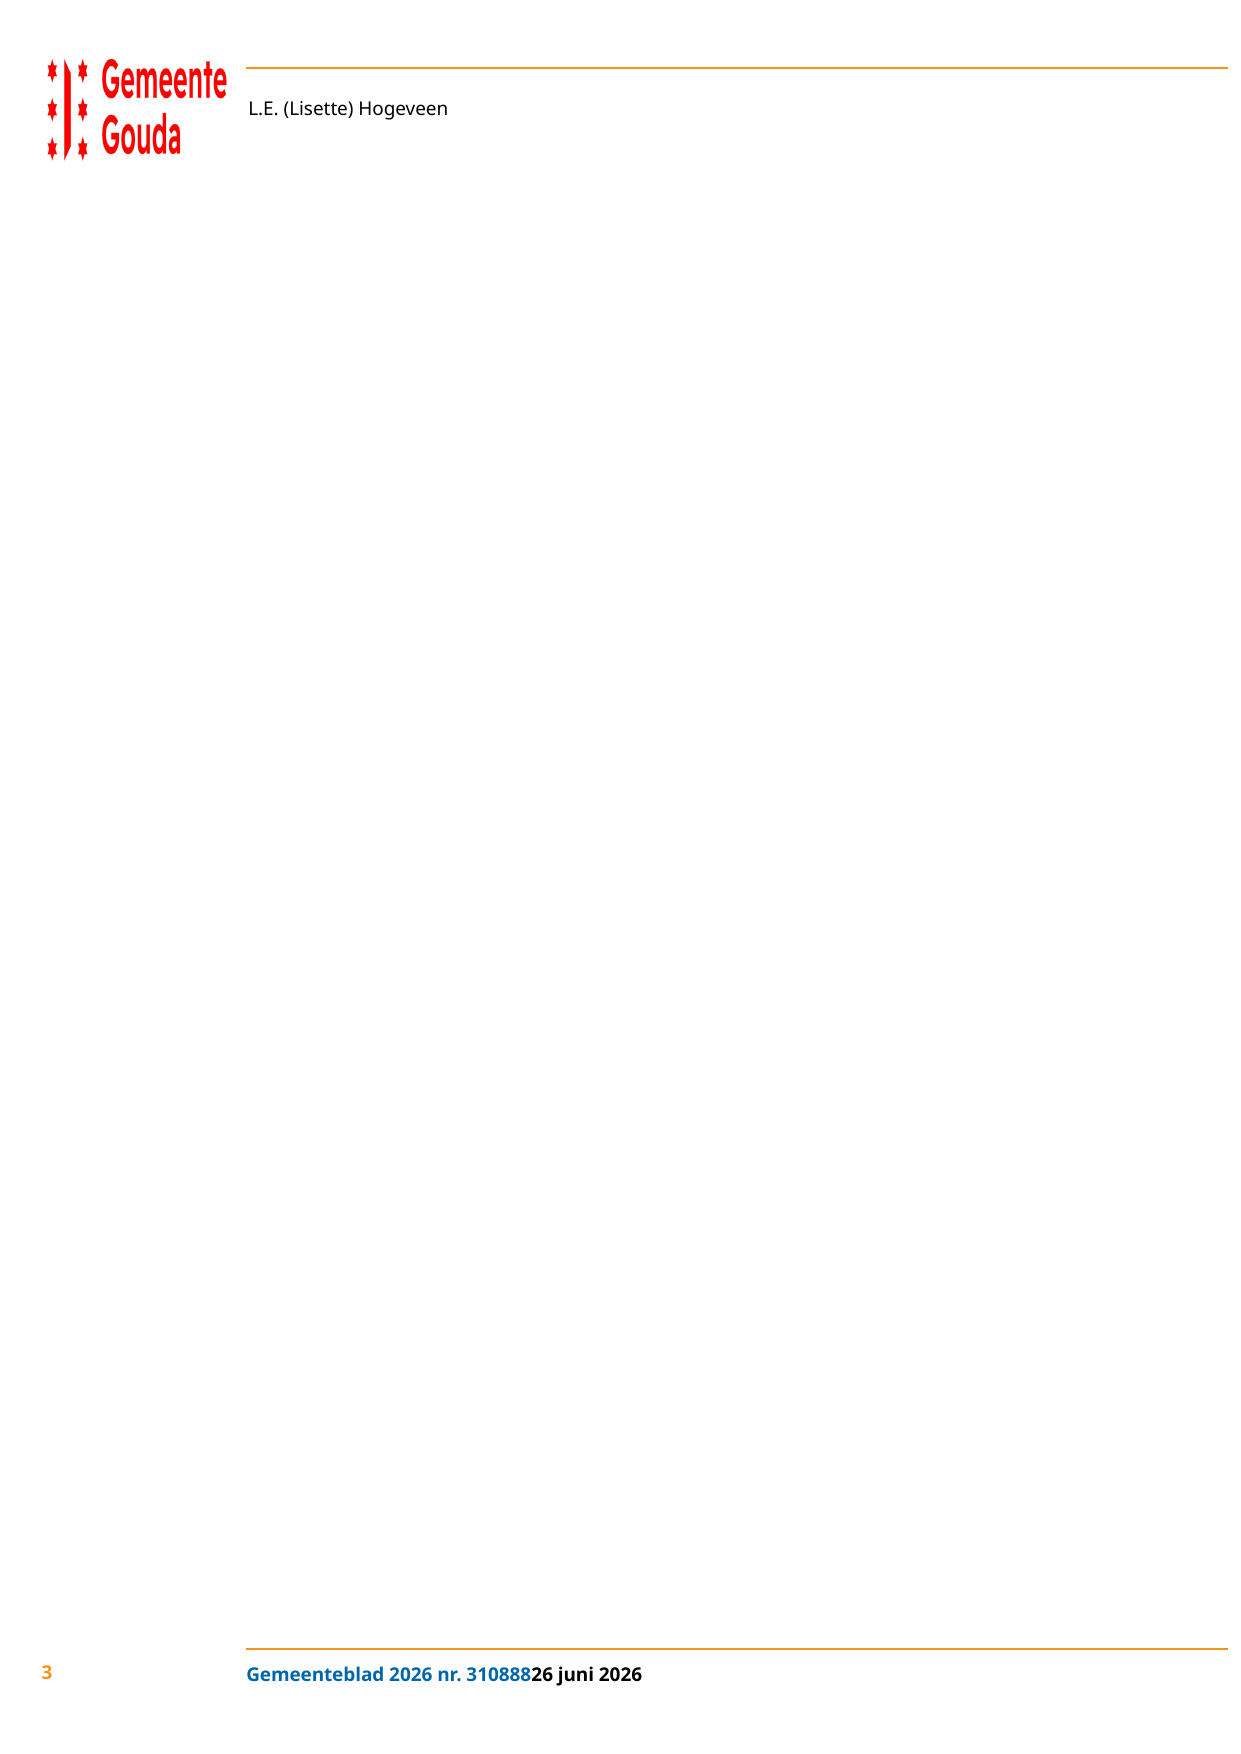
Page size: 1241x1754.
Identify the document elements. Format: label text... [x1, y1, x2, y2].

text L.E. (Lisette) Hogeveen [248, 95, 1152, 121]
picture [41, 47, 231, 172]
